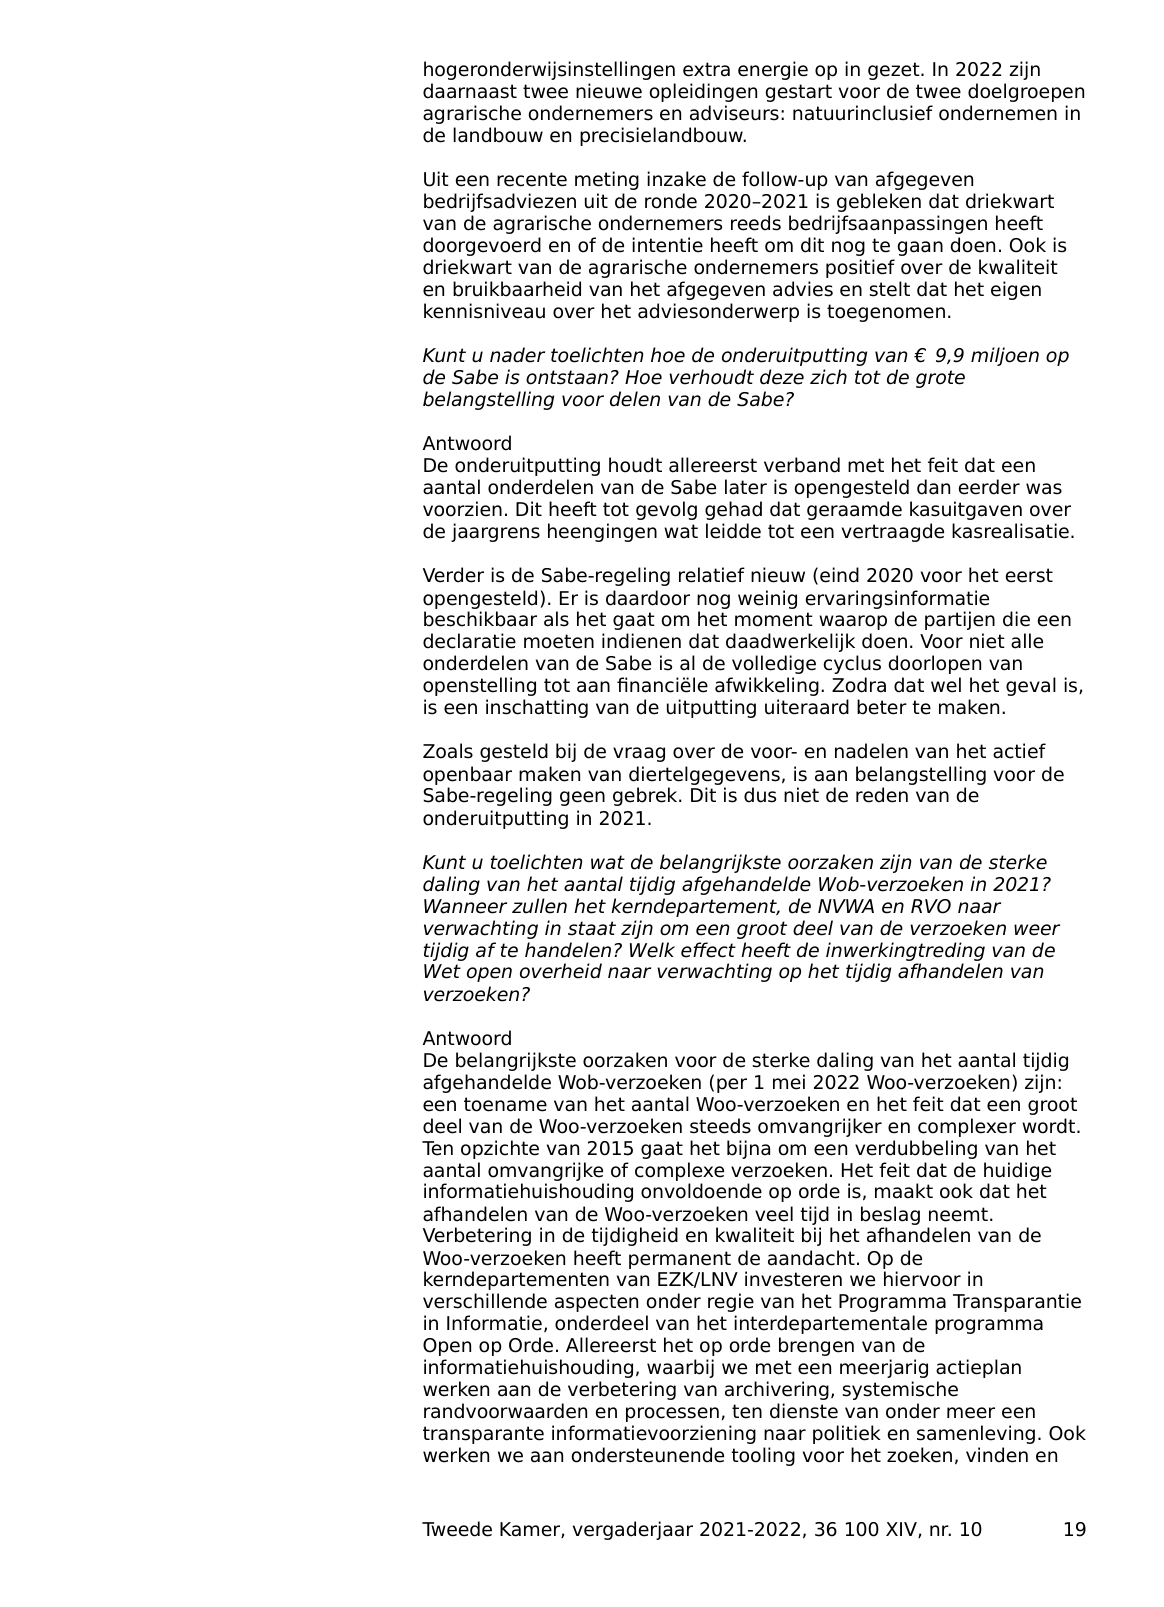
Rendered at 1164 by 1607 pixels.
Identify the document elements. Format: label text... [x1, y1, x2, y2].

text hogeronderwijsinstellingen extra energie op in gezet. In 2022 zijn daarnaast twee nieuwe opleidingen gestart voor de twee doelgroepen agrarische ondernemers en adviseurs: natuurinclusief ondernemen in de landbouw en precisielandbouw. [422, 59, 1087, 147]
text Kunt u nader toelichten hoe de onderuitputting van € 9,9 miljoen op de Sabe is ontstaan? Hoe verhoudt deze zich tot de grote belangstelling voor delen van de Sabe? [422, 345, 1087, 411]
text Verbetering in de tijdigheid en kwaliteit bij het afhandelen van de Woo-verzoeken heeft permanent de aandacht. Op de kerndepartementen van EZK/LNV investeren we hiervoor in verschillende aspecten onder regie van het Programma Transparantie in Informatie, onderdeel van het interdepartementale programma Open op Orde. Allereerst het op orde brengen van de informatiehuishouding, waarbij we met een meerjarig actieplan werken aan de verbetering van archivering, systemische randvoorwaarden en processen, ten dienste van onder meer een transparante informatievoorziening naar politiek en samenleving. Ook werken we aan ondersteunende tooling voor het zoeken, vinden en [422, 1225, 1087, 1467]
text Antwoord [422, 433, 1087, 455]
text De belangrijkste oorzaken voor de sterke daling van het aantal tijdig afgehandelde Wob-verzoeken (per 1 mei 2022 Woo-verzoeken) zijn: een toename van het aantal Woo-verzoeken en het feit dat een groot deel van de Woo-verzoeken steeds omvangrijker en complexer wordt. Ten opzichte van 2015 gaat het bijna om een verdubbeling van het aantal omvangrijke of complexe verzoeken. Het feit dat de huidige informatiehuishouding onvoldoende op orde is, maakt ook dat het afhandelen van de Woo-verzoeken veel tijd in beslag neemt. [422, 1049, 1087, 1225]
text Antwoord [422, 1028, 1087, 1049]
text De onderuitputting houdt allereerst verband met het feit dat een aantal onderdelen van de Sabe later is opengesteld dan eerder was voorzien. Dit heeft tot gevolg gehad dat geraamde kasuitgaven over de jaargrens heengingen wat leidde tot een vertraagde kasrealisatie. [422, 455, 1087, 543]
text Uit een recente meting inzake de follow-up van afgegeven bedrijfsadviezen uit de ronde 2020–2021 is gebleken dat driekwart van de agrarische ondernemers reeds bedrijfsaanpassingen heeft doorgevoerd en of de intentie heeft om dit nog te gaan doen. Ook is driekwart van de agrarische ondernemers positief over de kwaliteit en bruikbaarheid van het afgegeven advies en stelt dat het eigen kennisniveau over het adviesonderwerp is toegenomen. [422, 169, 1087, 323]
text Zoals gesteld bij de vraag over de voor- en nadelen van het actief openbaar maken van diertelgegevens, is aan belangstelling voor de Sabe-regeling geen gebrek. Dit is dus niet de reden van de onderuitputting in 2021. [422, 741, 1087, 829]
text Kunt u toelichten wat de belangrijkste oorzaken zijn van de sterke daling van het aantal tijdig afgehandelde Wob-verzoeken in 2021? Wanneer zullen het kerndepartement, de NVWA en RVO naar verwachting in staat zijn om een groot deel van de verzoeken weer tijdig af te handelen? Welk effect heeft de inwerkingtreding van de Wet open overheid naar verwachting op het tijdig afhandelen van verzoeken? [422, 852, 1087, 1005]
text Verder is de Sabe-regeling relatief nieuw (eind 2020 voor het eerst opengesteld). Er is daardoor nog weinig ervaringsinformatie beschikbaar als het gaat om het moment waarop de partijen die een declaratie moeten indienen dat daadwerkelijk doen. Voor niet alle onderdelen van de Sabe is al de volledige cyclus doorlopen van openstelling tot aan financiële afwikkeling. Zodra dat wel het geval is, is een inschatting van de uitputting uiteraard beter te maken. [422, 565, 1087, 719]
